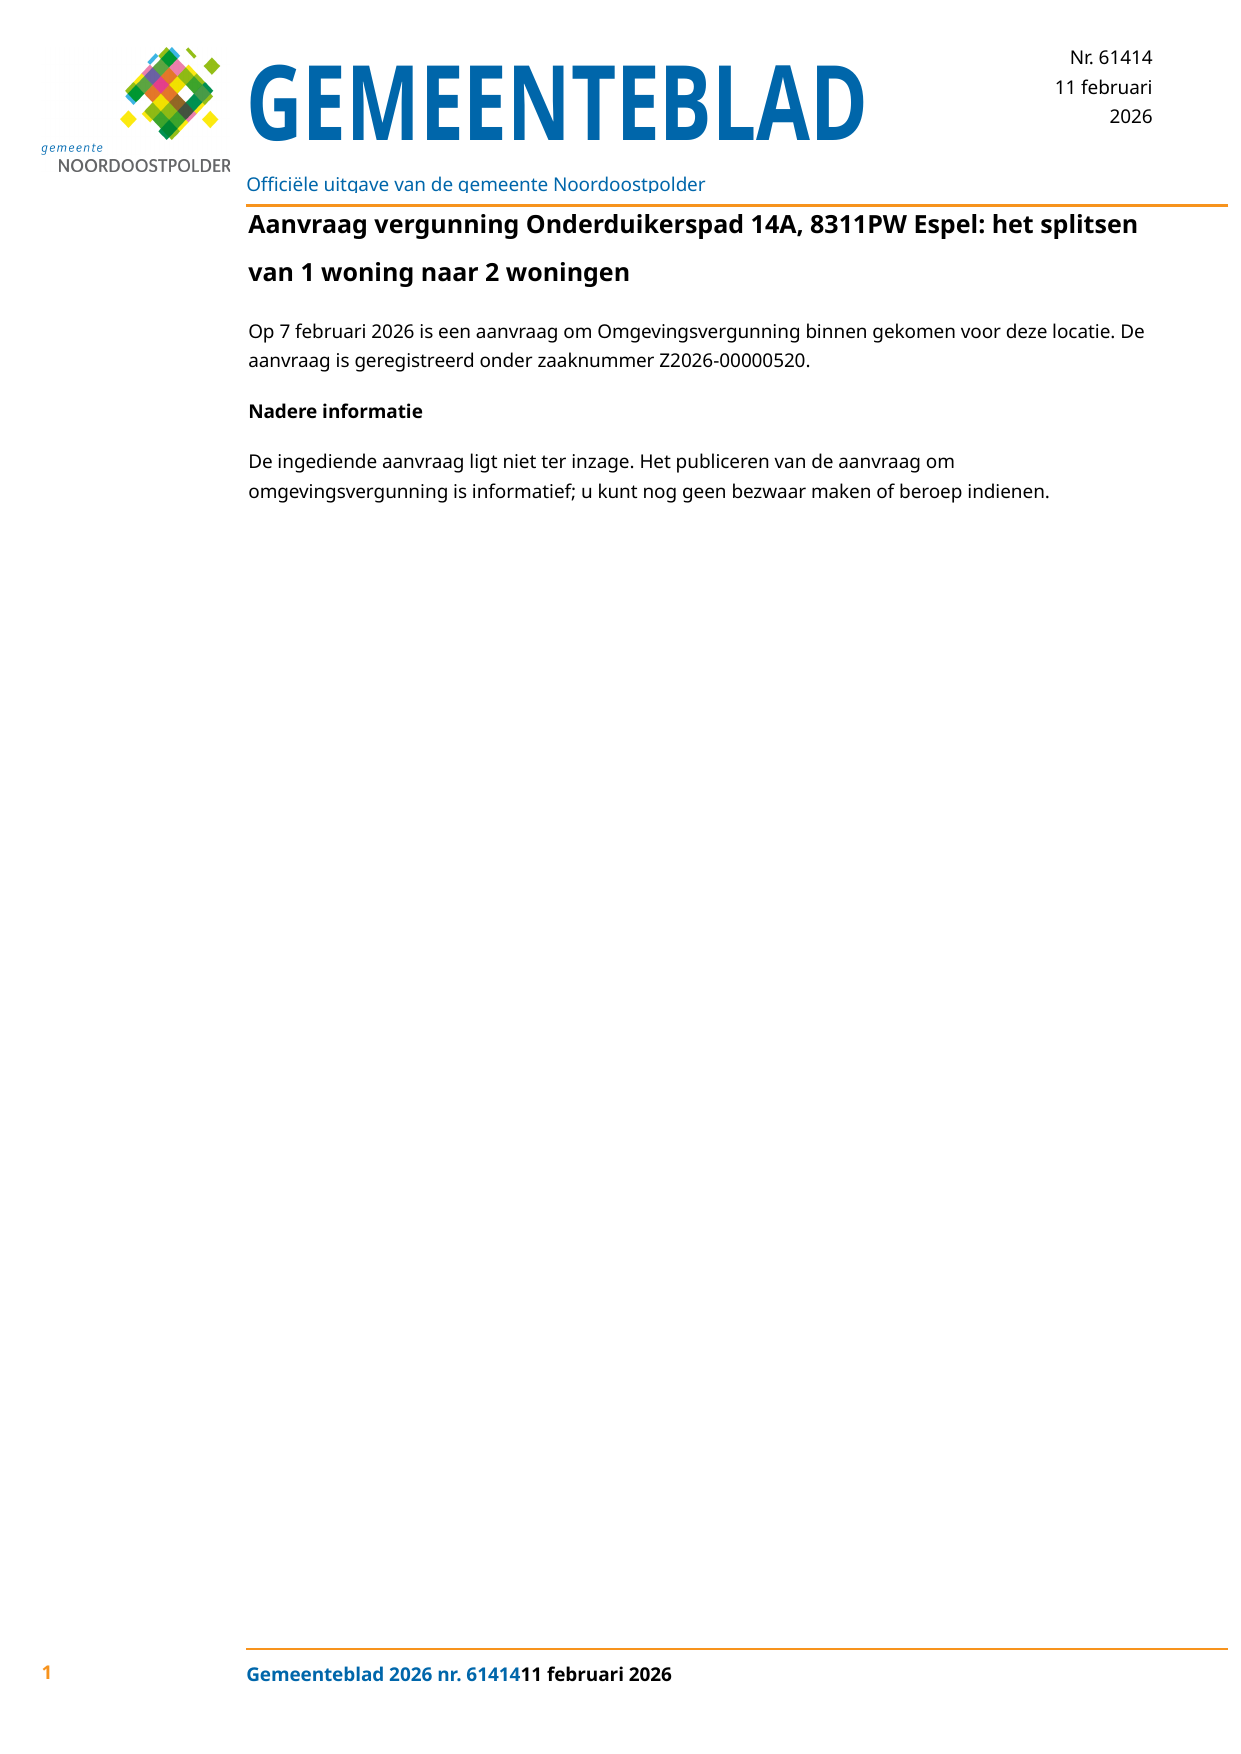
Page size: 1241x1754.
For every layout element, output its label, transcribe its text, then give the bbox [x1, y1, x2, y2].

picture [41, 47, 231, 172]
text Aanvraag vergunning Onderduikerspad 14A, 8311PW Espel: het splitsen van 1 woning naar 2 woningen [248, 207, 1152, 288]
text Nadere informatie [248, 398, 1152, 424]
text Op 7 februari 2026 is een aanvraag om Omgevingsvergunning binnen gekomen voor deze locatie. De aanvraag is geregistreerd onder zaaknummer Z2026-00000520. [248, 318, 1152, 373]
text De ingediende aanvraag ligt niet ter inzage. Het publiceren van de aanvraag om omgevingsvergunning is informatief; u kunt nog geen bezwaar maken of beroep indienen. [248, 448, 1152, 504]
